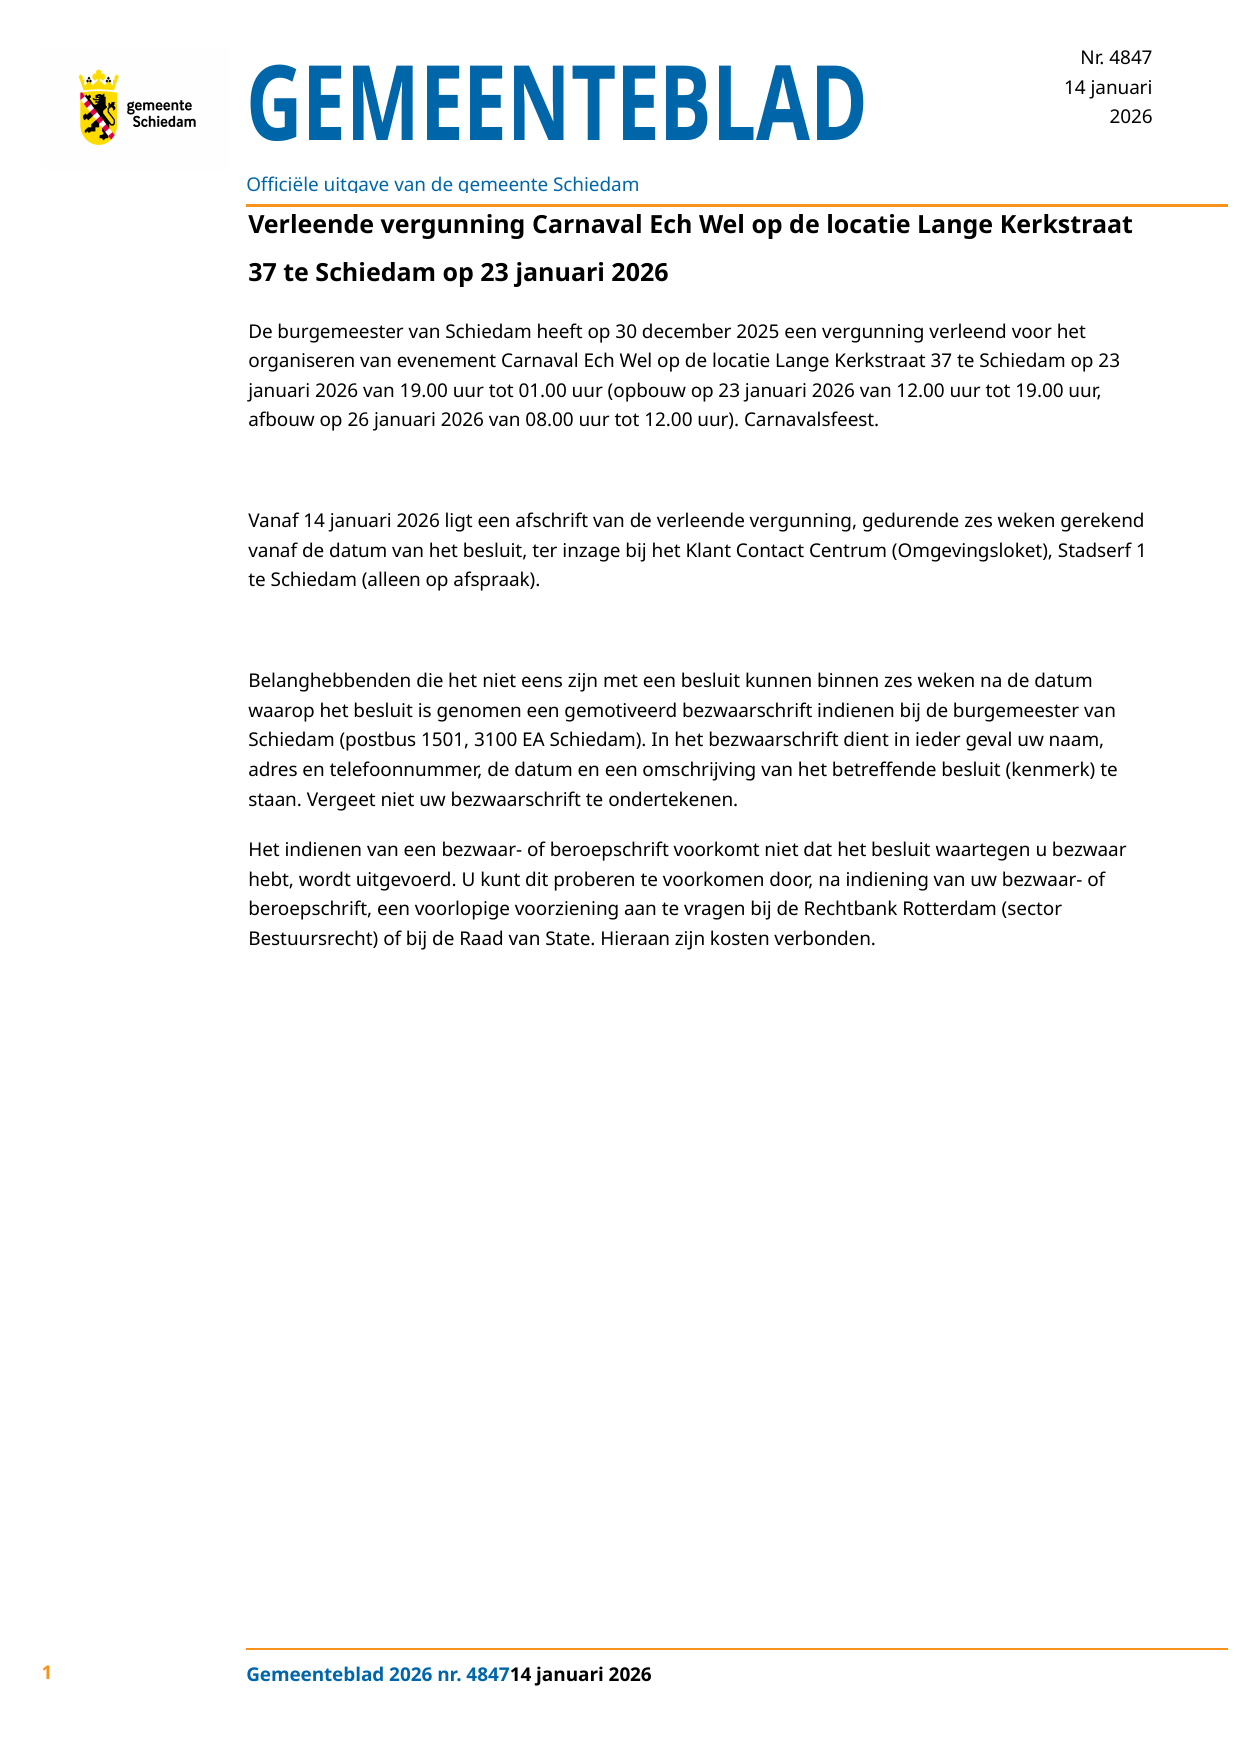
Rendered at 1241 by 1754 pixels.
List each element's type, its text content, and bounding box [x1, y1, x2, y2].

text De burgemeester van Schiedam heeft op 30 december 2025 een vergunning verleend voor het organiseren van evenement Carnaval Ech Wel op de locatie Lange Kerkstraat 37 te Schiedam op 23 januari 2026 van 19.00 uur tot 01.00 uur (opbouw op 23 januari 2026 van 12.00 uur tot 19.00 uur, afbouw op 26 januari 2026 van 08.00 uur tot 12.00 uur). Carnavalsfeest. [248, 318, 1152, 432]
text Het indienen van een bezwaar- of beroepschrift voorkomt niet dat het besluit waartegen u bezwaar hebt, wordt uitgevoerd. U kunt dit proberen te voorkomen door, na indiening van uw bezwaar- of beroepschrift, een voorlopige voorziening aan te vragen bij de Rechtbank Rotterdam (sector Bestuursrecht) of bij de Raad van State. Hieraan zijn kosten verbonden. [248, 836, 1152, 951]
text Belanghebbenden die het niet eens zijn met een besluit kunnen binnen zes weken na de datum waarop het besluit is genomen een gemotiveerd bezwaarschrift indienen bij de burgemeester van Schiedam (postbus 1501, 3100 EA Schiedam). In het bezwaarschrift dient in ieder geval uw naam, adres en telefoonnummer, de datum en een omschrijving van het betreffende besluit (kenmerk) te staan. Vergeet niet uw bezwaarschrift te ondertekenen. [248, 667, 1152, 812]
text Verleende vergunning Carnaval Ech Wel op de locatie Lange Kerkstraat 37 te Schiedam op 23 januari 2026 [248, 207, 1152, 288]
picture [41, 47, 231, 172]
text Vanaf 14 januari 2026 ligt een afschrift van de verleende vergunning, gedurende zes weken gerekend vanaf de datum van het besluit, ter inzage bij het Klant Contact Centrum (Omgevingsloket), Stadserf 1 te Schiedam (alleen op afspraak). [248, 507, 1152, 592]
